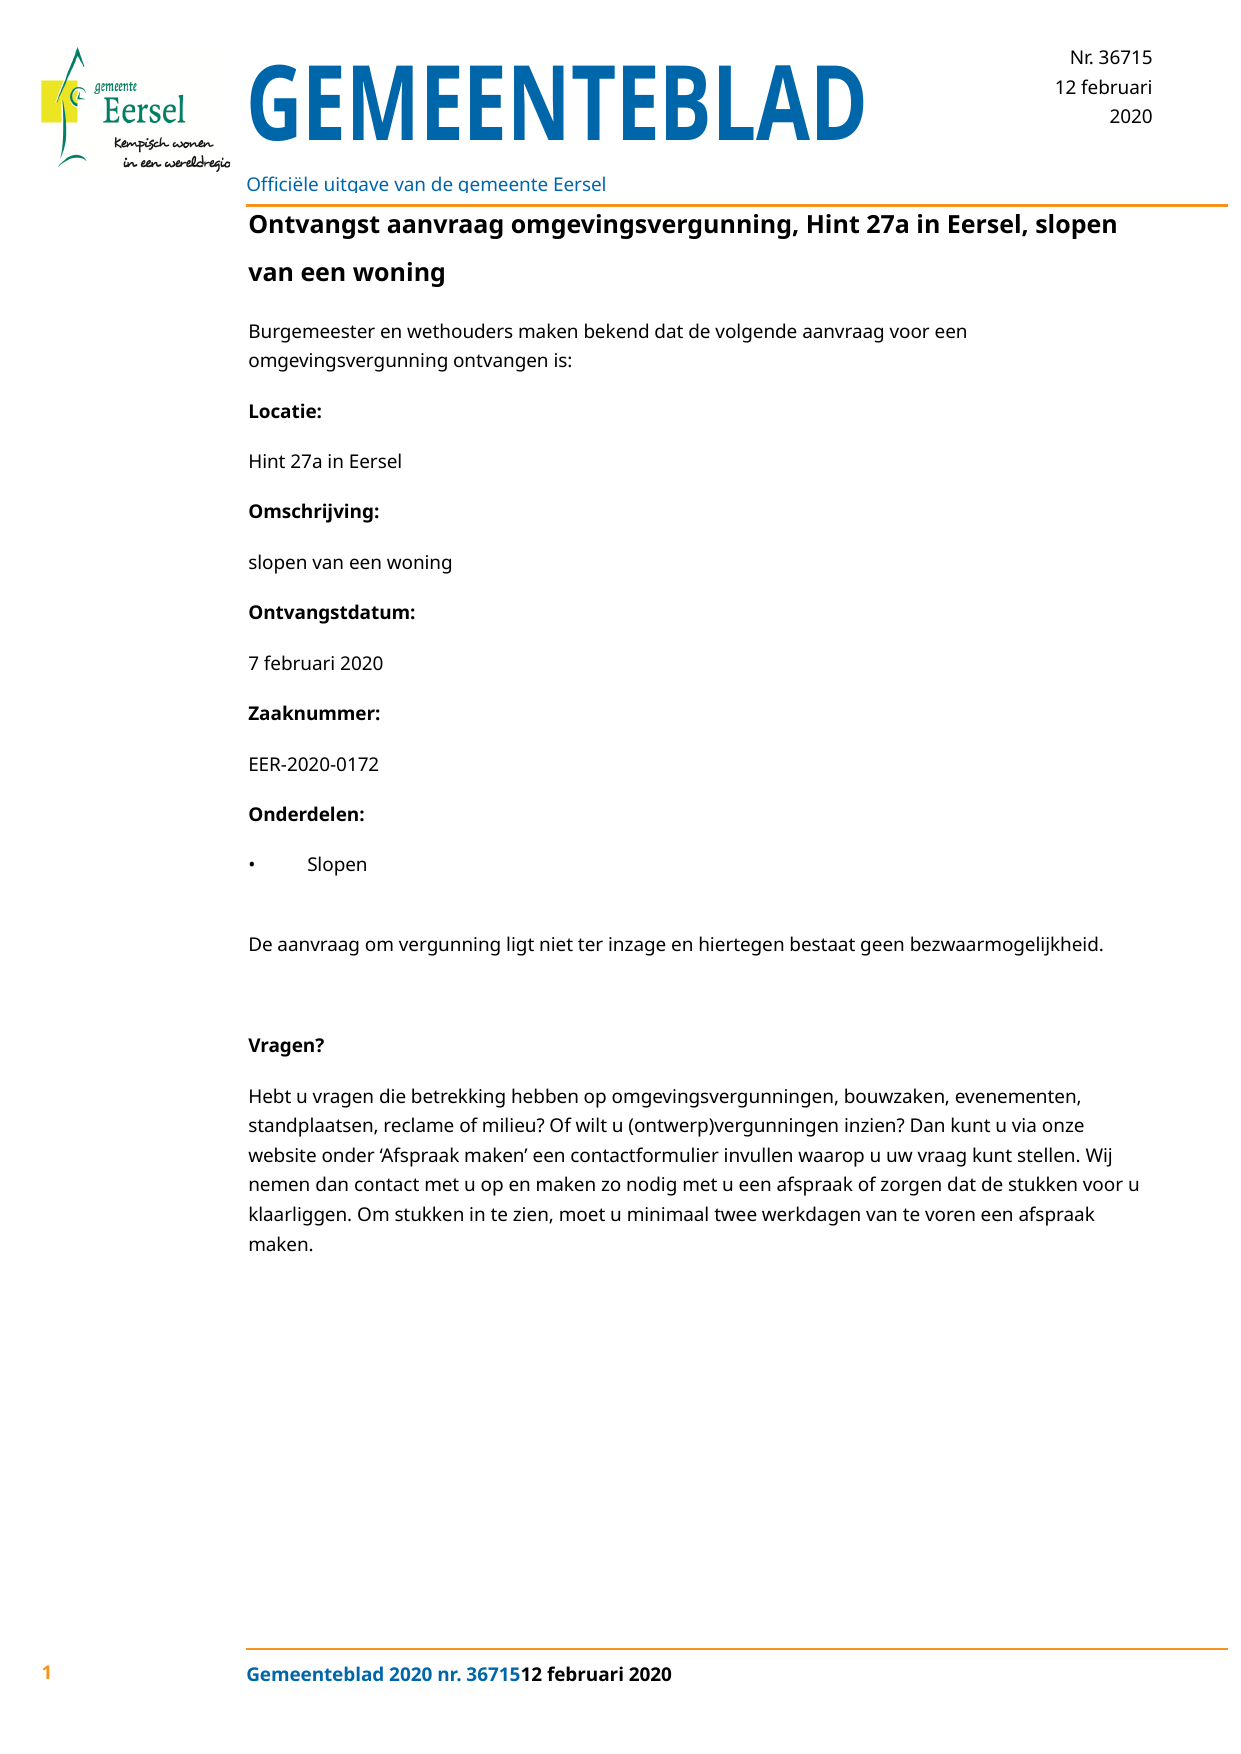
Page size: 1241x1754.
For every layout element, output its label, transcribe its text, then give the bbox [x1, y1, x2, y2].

text 7 februari 2020 [248, 650, 1152, 676]
text slopen van een woning [248, 549, 1152, 575]
text Ontvangstdatum: [248, 599, 1152, 625]
text EER-2020-0172 [248, 751, 1152, 777]
text Hebt u vragen die betrekking hebben op omgevingsvergunningen, bouwzaken, evenementen, standplaatsen, reclame of milieu? Of wilt u (ontwerp)vergunningen inzien? Dan kunt u via onze website onder ‘Afspraak maken’ een contactformulier invullen waarop u uw vraag kunt stellen. Wij nemen dan contact met u op en maken zo nodig met u een afspraak of zorgen dat de stukken voor u klaarliggen. Om stukken in te zien, moet u minimaal twee werkdagen van te voren een afspraak maken. [248, 1083, 1152, 1257]
picture [41, 47, 231, 172]
text Ontvangst aanvraag omgevingsvergunning, Hint 27a in Eersel, slopen van een woning [248, 207, 1152, 288]
text De aanvraag om vergunning ligt niet ter inzage en hiertegen bestaat geen bezwaarmogelijkheid. [248, 932, 1152, 957]
list Slopen [248, 852, 1152, 877]
text Burgemeester en wethouders maken bekend dat de volgende aanvraag voor een omgevingsvergunning ontvangen is: [248, 318, 1152, 373]
text Locatie: [248, 398, 1152, 424]
text Omschrijving: [248, 499, 1152, 524]
text Zaaknummer: [248, 700, 1152, 726]
text Onderdelen: [248, 801, 1152, 827]
text Hint 27a in Eersel [248, 448, 1152, 474]
text Vragen? [248, 1032, 1152, 1058]
